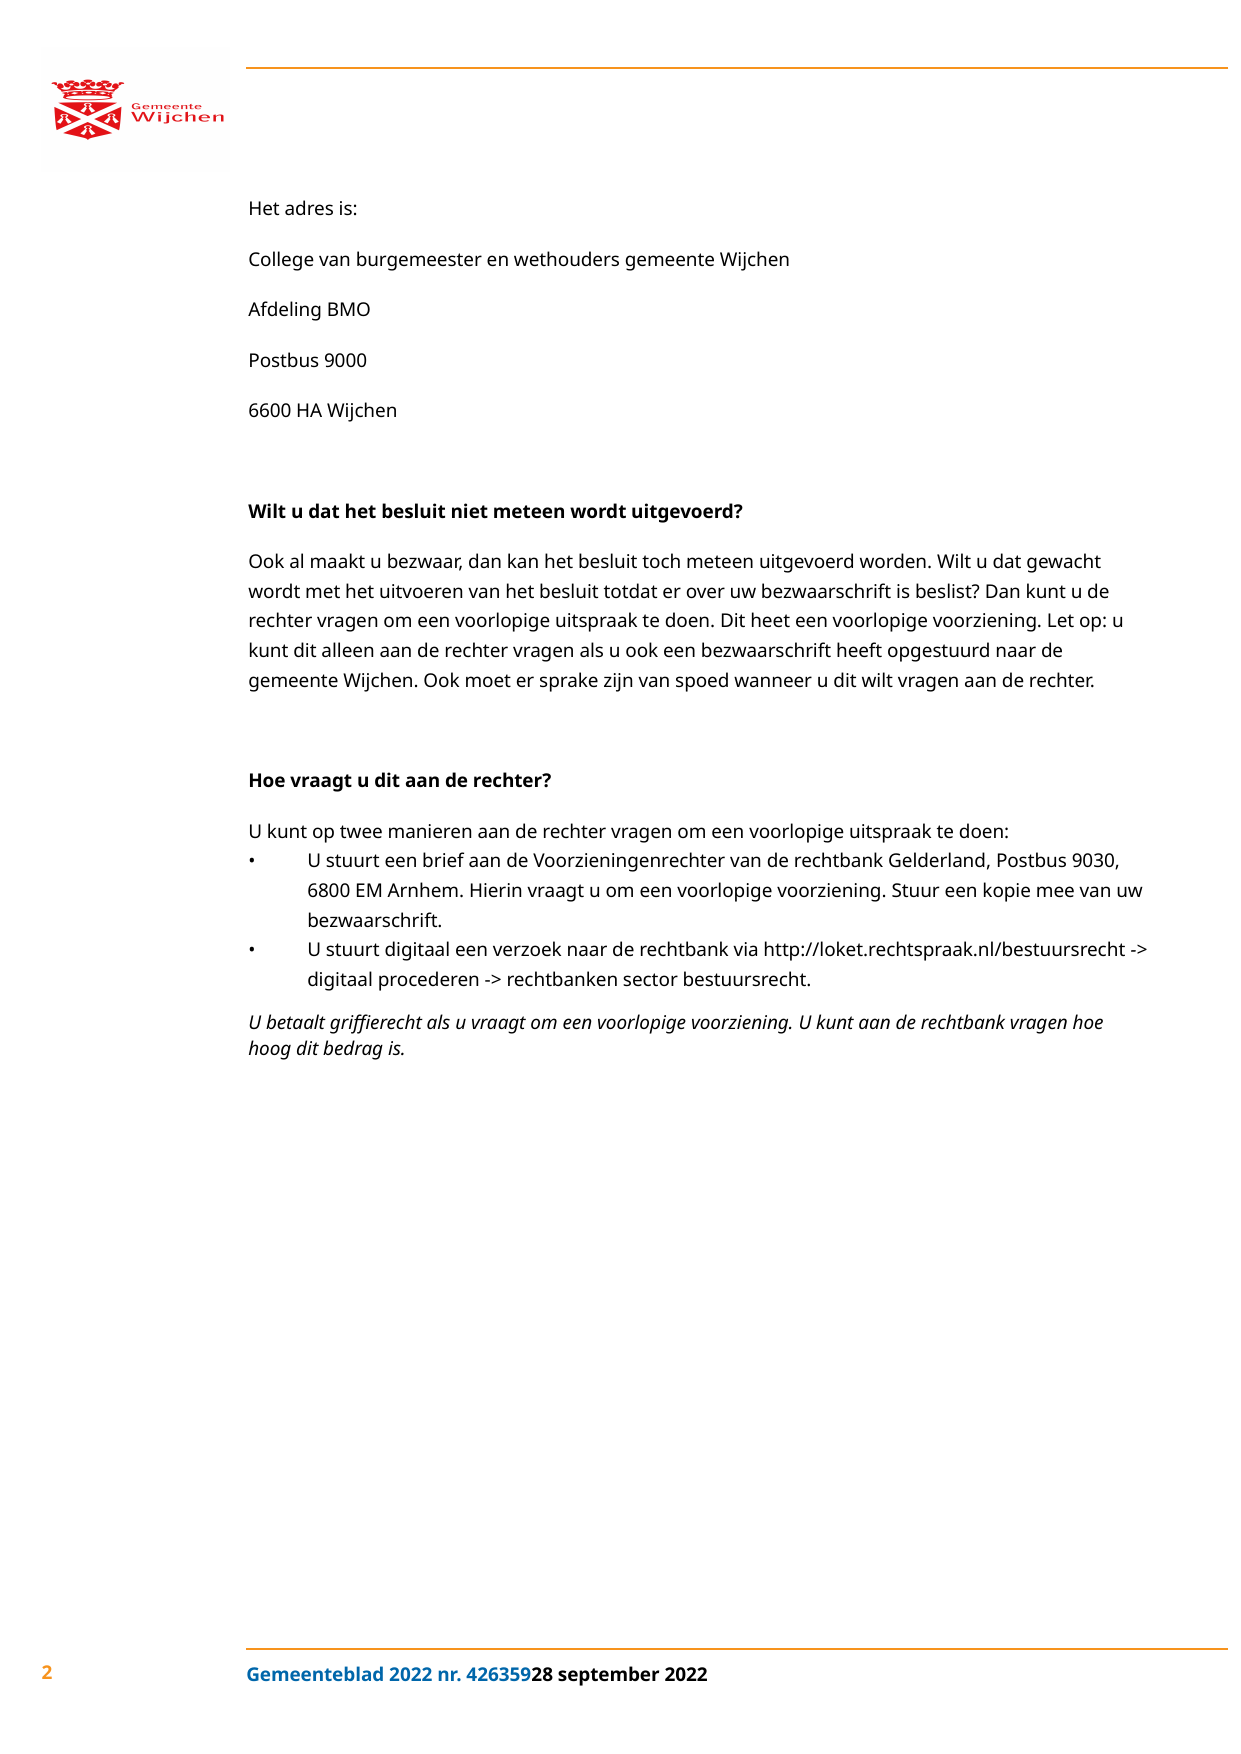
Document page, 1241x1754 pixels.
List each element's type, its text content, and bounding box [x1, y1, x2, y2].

text Hoe vraagt u dit aan de rechter? [248, 768, 1152, 793]
text Afdeling BMO [248, 296, 1152, 322]
text U kunt op twee manieren aan de rechter vragen om een voorlopige uitspraak te doen: [248, 818, 1152, 844]
text Het adres is: [248, 196, 1152, 221]
text College van burgemeester en wethouders gemeente Wijchen [248, 246, 1152, 272]
text Ook al maakt u bezwaar, dan kan het besluit toch meteen uitgevoerd worden. Wilt u dat gewacht wordt met het uitvoeren van het besluit totdat er over uw bezwaarschrift is beslist? Dan kunt u de rechter vragen om een voorlopige uitspraak te doen. Dit heet een voorlopige voorziening. Let op: u kunt dit alleen aan de rechter vragen als u ook een bezwaarschrift heeft opgestuurd naar de gemeente Wijchen. Ook moet er sprake zijn van spoed wanneer u dit wilt vragen aan de rechter. [248, 548, 1152, 693]
list U stuurt een brief aan de Voorzieningenrechter van de rechtbank Gelderland, Postbus 9030, 6800 EM Arnhem. Hierin vraagt u om een voorlopige voorziening. Stuur een kopie mee van uw bezwaarschrift. [248, 848, 1152, 933]
text Postbus 9000 [248, 347, 1152, 373]
text 6600 HA Wijchen [248, 397, 1152, 423]
list U stuurt digitaal een verzoek naar de rechtbank via http://loket.rechtspraak.nl/bestuursrecht -> digitaal procederen -> rechtbanken sector bestuursrecht. [248, 936, 1152, 992]
picture [41, 47, 231, 172]
text Wilt u dat het besluit niet meteen wordt uitgevoerd? [248, 498, 1152, 524]
text U betaalt griffierecht als u vraagt om een voorlopige voorziening. U kunt aan de rechtbank vragen hoe hoog dit bedrag is. [248, 1009, 1152, 1061]
